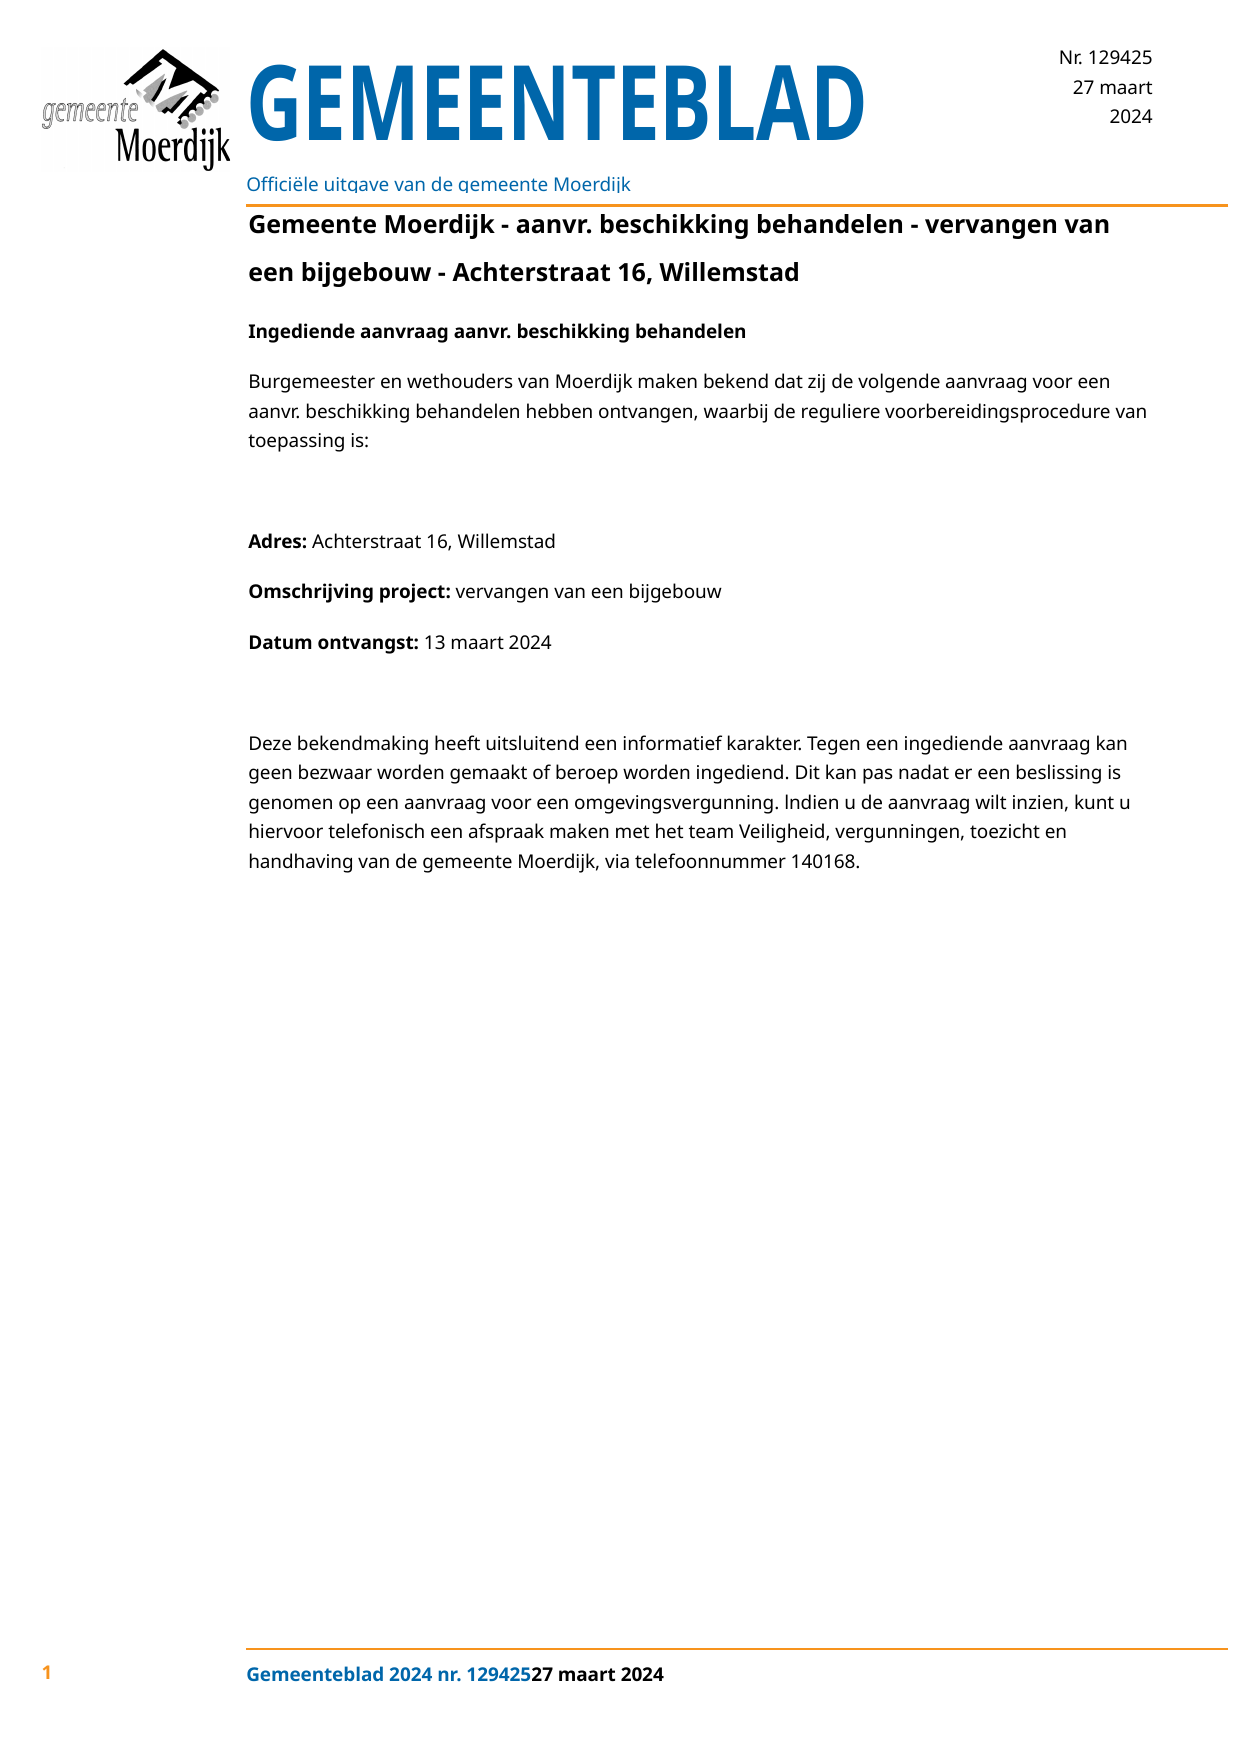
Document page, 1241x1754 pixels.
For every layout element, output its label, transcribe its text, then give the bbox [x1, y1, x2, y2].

picture [41, 47, 231, 172]
text Adres: Achterstraat 16, Willemstad [248, 528, 1152, 554]
text Burgemeester en wethouders van Moerdijk maken bekend dat zij de volgende aanvraag voor een aanvr. beschikking behandelen hebben ontvangen, waarbij de reguliere voorbereidingsprocedure van toepassing is: [248, 368, 1152, 453]
text Ingediende aanvraag aanvr. beschikking behandelen [248, 318, 1152, 344]
text Omschrijving project: vervangen van een bijgebouw [248, 579, 1152, 604]
text Gemeente Moerdijk - aanvr. beschikking behandelen - vervangen van een bijgebouw - Achterstraat 16, Willemstad [248, 207, 1152, 288]
text Datum ontvangst: 13 maart 2024 [248, 629, 1152, 655]
text Deze bekendmaking heeft uitsluitend een informatief karakter. Tegen een ingediende aanvraag kan geen bezwaar worden gemaakt of beroep worden ingediend. Dit kan pas nadat er een beslissing is genomen op een aanvraag voor een omgevingsvergunning. lndien u de aanvraag wilt inzien, kunt u hiervoor telefonisch een afspraak maken met het team Veiligheid, vergunningen, toezicht en handhaving van de gemeente Moerdijk, via telefoonnummer 140168. [248, 730, 1152, 874]
